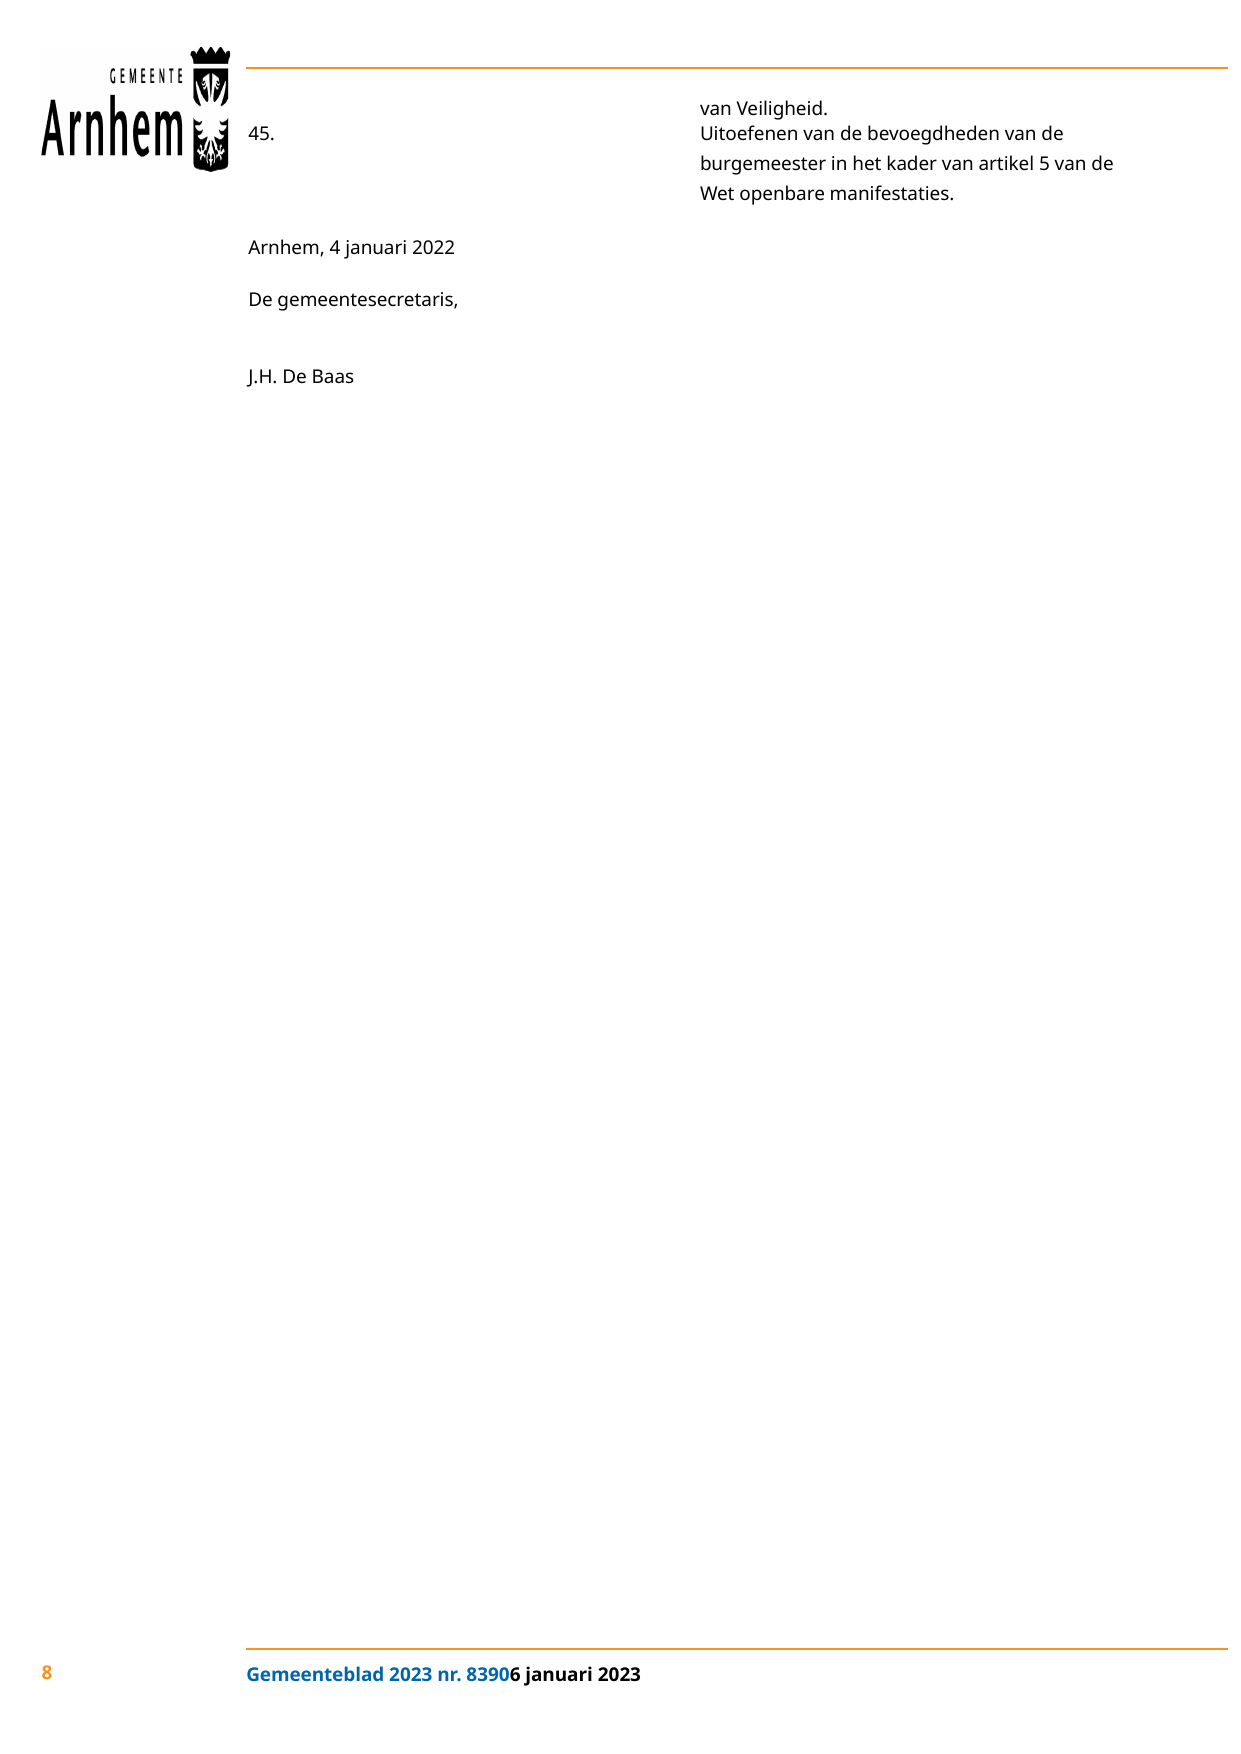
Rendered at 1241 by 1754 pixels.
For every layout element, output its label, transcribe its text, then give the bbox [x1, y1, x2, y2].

table_cell van Veiligheid. [700, 95, 1152, 121]
picture [41, 47, 231, 172]
table_cell [248, 205, 700, 231]
table_cell Uitoefenen van de bevoegdheden van de burgemeester in het kader van artikel 5 van de Wet openbare manifestaties. [700, 121, 1152, 205]
text De gemeentesecretaris, [248, 286, 1152, 312]
table_cell [700, 205, 1152, 231]
table_cell 45. [248, 121, 700, 205]
table_cell [248, 95, 700, 121]
text Arnhem, 4 januari 2022 [248, 234, 1152, 260]
text J.H. De Baas [248, 363, 1152, 389]
